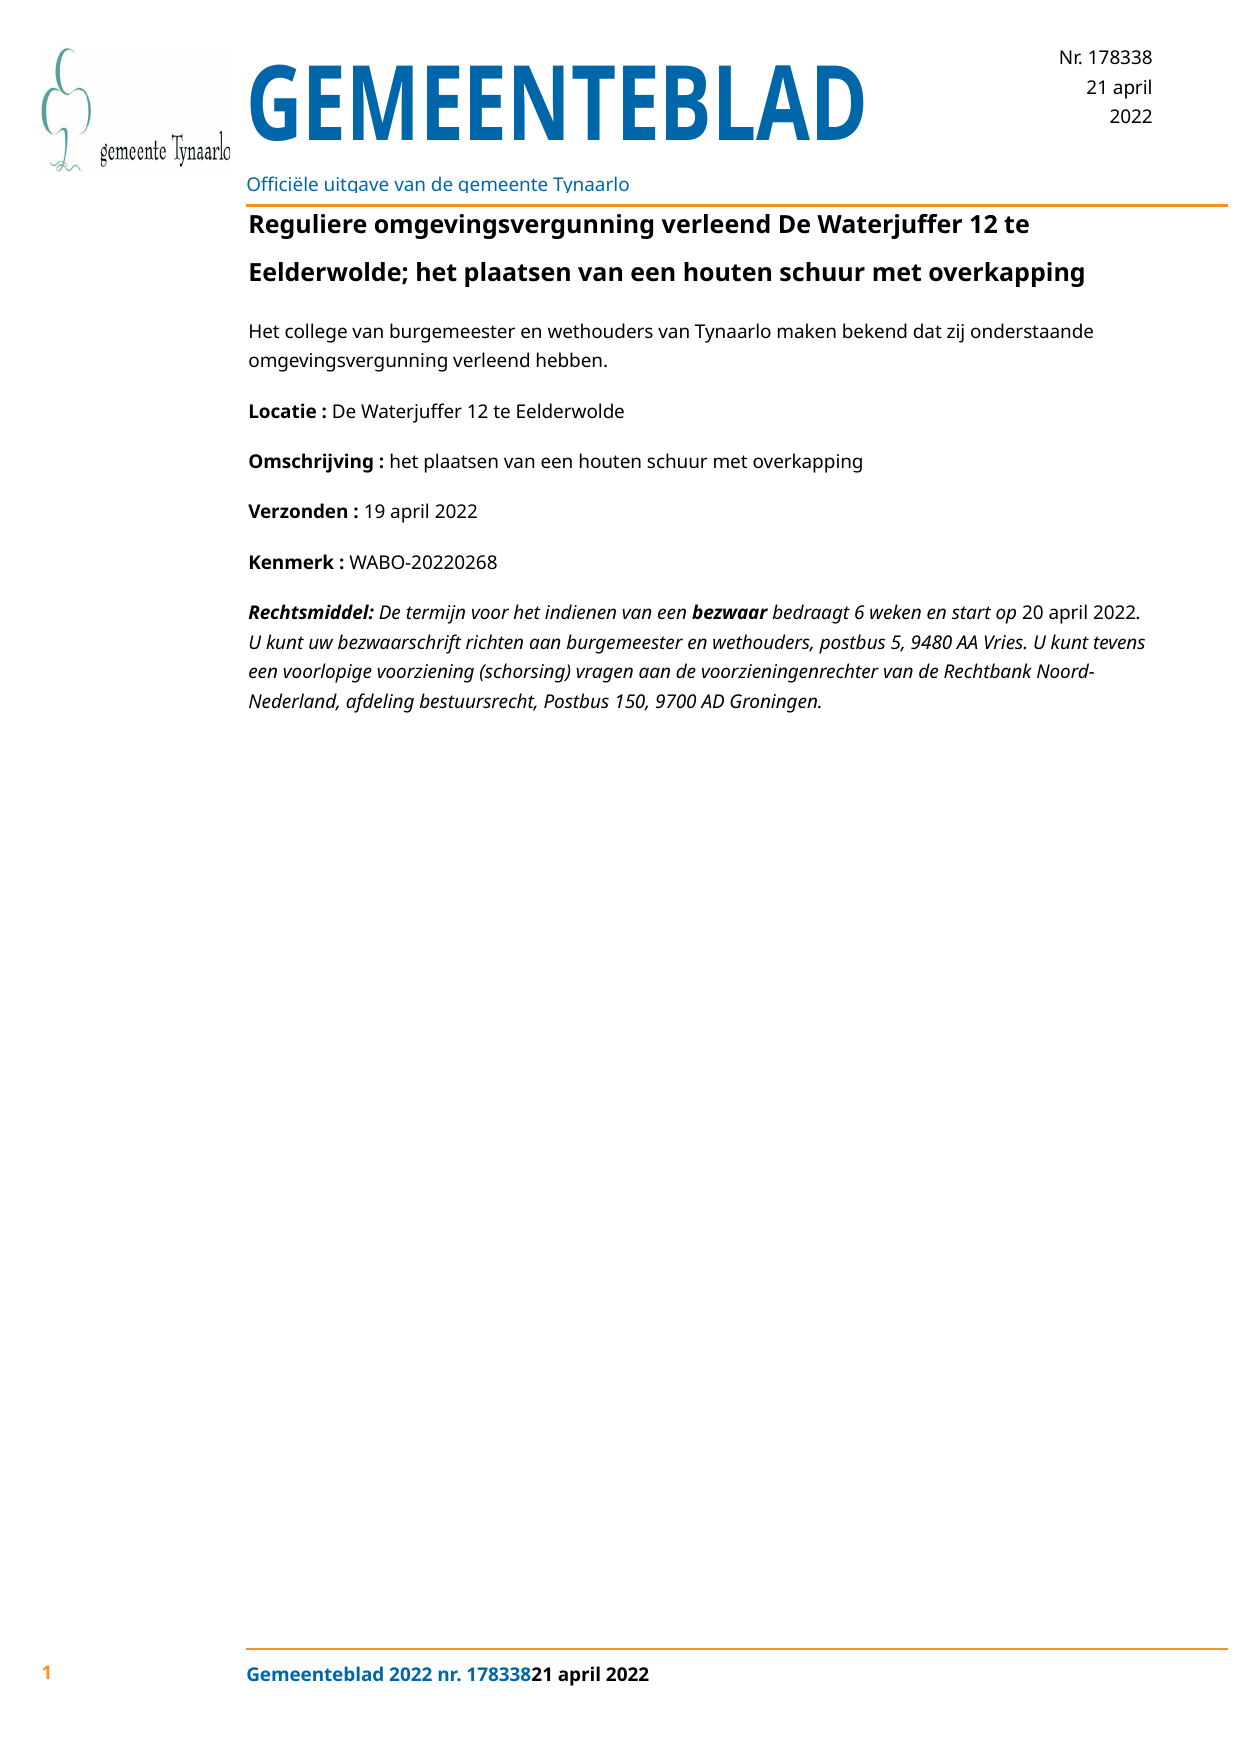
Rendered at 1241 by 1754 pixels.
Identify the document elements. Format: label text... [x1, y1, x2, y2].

text Kenmerk : WABO-20220268 [248, 549, 1152, 575]
text Rechtsmiddel: De termijn voor het indienen van een bezwaar bedraagt 6 weken en start op 20 april 2022. U kunt uw bezwaarschrift richten aan burgemeester en wethouders, postbus 5, 9480 AA Vries. U kunt tevens een voorlopige voorziening (schorsing) vragen aan de voorzieningenrechter van de Rechtbank Noord-Nederland, afdeling bestuursrecht, Postbus 150, 9700 AD Groningen. [248, 599, 1152, 714]
picture [41, 47, 231, 172]
text Locatie : De Waterjuffer 12 te Eelderwolde [248, 398, 1152, 424]
text Het college van burgemeester en wethouders van Tynaarlo maken bekend dat zij onderstaande omgevingsvergunning verleend hebben. [248, 318, 1152, 373]
text Omschrijving : het plaatsen van een houten schuur met overkapping [248, 448, 1152, 474]
text Reguliere omgevingsvergunning verleend De Waterjuffer 12 te Eelderwolde; het plaatsen van een houten schuur met overkapping [248, 207, 1152, 288]
text Verzonden : 19 april 2022 [248, 499, 1152, 524]
